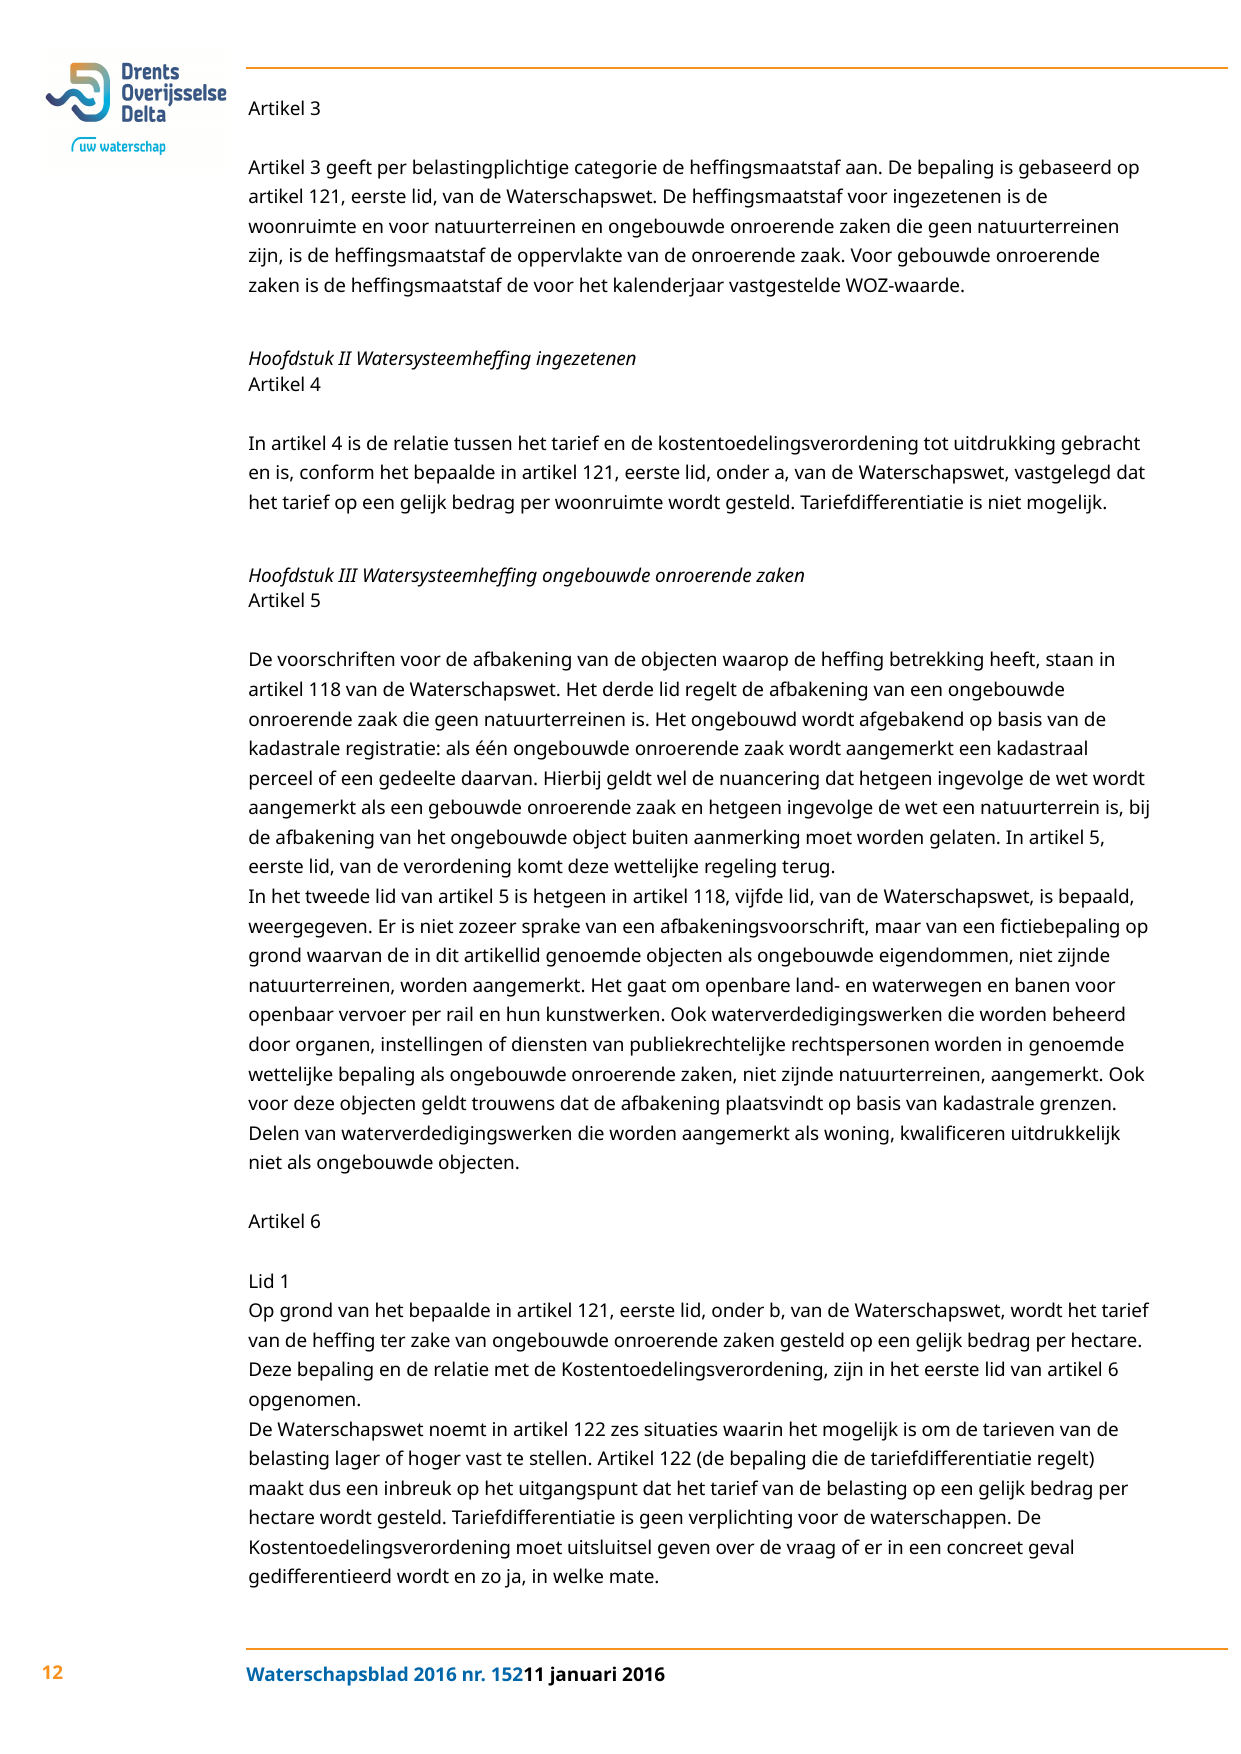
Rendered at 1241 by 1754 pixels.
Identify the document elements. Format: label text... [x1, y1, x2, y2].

text In artikel 4 is de relatie tussen het tarief en de kostentoedelingsverordening tot uitdrukking gebracht en is, conform het bepaalde in artikel 121, eerste lid, onder a, van de Waterschapswet, vastgelegd dat het tarief op een gelijk bedrag per woonruimte wordt gesteld. Tariefdifferentiatie is niet mogelijk. [248, 430, 1152, 515]
text Artikel 6 [248, 1209, 1152, 1234]
text Artikel 3 geeft per belastingplichtige categorie de heffingsmaatstaf aan. De bepaling is gebaseerd op artikel 121, eerste lid, van de Waterschapswet. De heffingsmaatstaf voor ingezetenen is de woonruimte en voor natuurterreinen en ongebouwde onroerende zaken die geen natuurterreinen zijn, is de heffingsmaatstaf de oppervlakte van de onroerende zaak. Voor gebouwde onroerende zaken is de heffingsmaatstaf de voor het kalenderjaar vastgestelde WOZ-waarde. [248, 154, 1152, 298]
text De Waterschapswet noemt in artikel 122 zes situaties waarin het mogelijk is om de tarieven van de belasting lager of hoger vast te stellen. Artikel 122 (de bepaling die de tariefdifferentiatie regelt) maakt dus een inbreuk op het uitgangspunt dat het tarief van de belasting op een gelijk bedrag per hectare wordt gesteld. Tariefdifferentiatie is geen verplichting voor de waterschappen. De Kostentoedelingsverordening moet uitsluitsel geven over de vraag of er in een concreet geval gedifferentieerd wordt en zo ja, in welke mate. [248, 1416, 1152, 1589]
picture [41, 47, 231, 172]
text Artikel 4 [248, 371, 1152, 396]
text In het tweede lid van artikel 5 is hetgeen in artikel 118, vijfde lid, van de Waterschapswet, is bepaald, weergegeven. Er is niet zozeer sprake van een afbakeningsvoorschrift, maar van een fictiebepaling op grond waarvan de in dit artikellid genoemde objecten als ongebouwde eigendommen, niet zijnde natuurterreinen, worden aangemerkt. Het gaat om openbare land- en waterwegen en banen voor openbaar vervoer per rail en hun kunstwerken. Ook waterverdedigingswerken die worden beheerd door organen, instellingen of diensten van publiekrechtelijke rechtspersonen worden in genoemde wettelijke bepaling als ongebouwde onroerende zaken, niet zijnde natuurterreinen, aangemerkt. Ook voor deze objecten geldt trouwens dat de afbakening plaatsvindt op basis van kadastrale grenzen. Delen van waterverdedigingswerken die worden aangemerkt als woning, kwalificeren uitdrukkelijk niet als ongebouwde objecten. [248, 883, 1152, 1175]
text De voorschriften voor de afbakening van de objecten waarop de heffing betrekking heeft, staan in artikel 118 van de Waterschapswet. Het derde lid regelt de afbakening van een ongebouwde onroerende zaak die geen natuurterreinen is. Het ongebouwd wordt afgebakend op basis van de kadastrale registratie: als één ongebouwde onroerende zaak wordt aangemerkt een kadastraal perceel of een gedeelte daarvan. Hierbij geldt wel de nuancering dat hetgeen ingevolge de wet wordt aangemerkt als een gebouwde onroerende zaak en hetgeen ingevolge de wet een natuurterrein is, bij de afbakening van het ongebouwde object buiten aanmerking moet worden gelaten. In artikel 5, eerste lid, van de verordening komt deze wettelijke regeling terug. [248, 647, 1152, 879]
text Artikel 3 [248, 95, 1152, 121]
text Lid 1 [248, 1268, 1152, 1294]
text Hoofdstuk III Watersysteemheffing ongebouwde onroerende zaken [248, 562, 1152, 587]
text Op grond van het bepaalde in artikel 121, eerste lid, onder b, van de Waterschapswet, wordt het tarief van de heffing ter zake van ongebouwde onroerende zaken gesteld op een gelijk bedrag per hectare. Deze bepaling en de relatie met de Kostentoedelingsverordening, zijn in het eerste lid van artikel 6 opgenomen. [248, 1297, 1152, 1412]
text Artikel 5 [248, 587, 1152, 613]
text Hoofdstuk II Watersysteemheffing ingezetenen [248, 345, 1152, 371]
